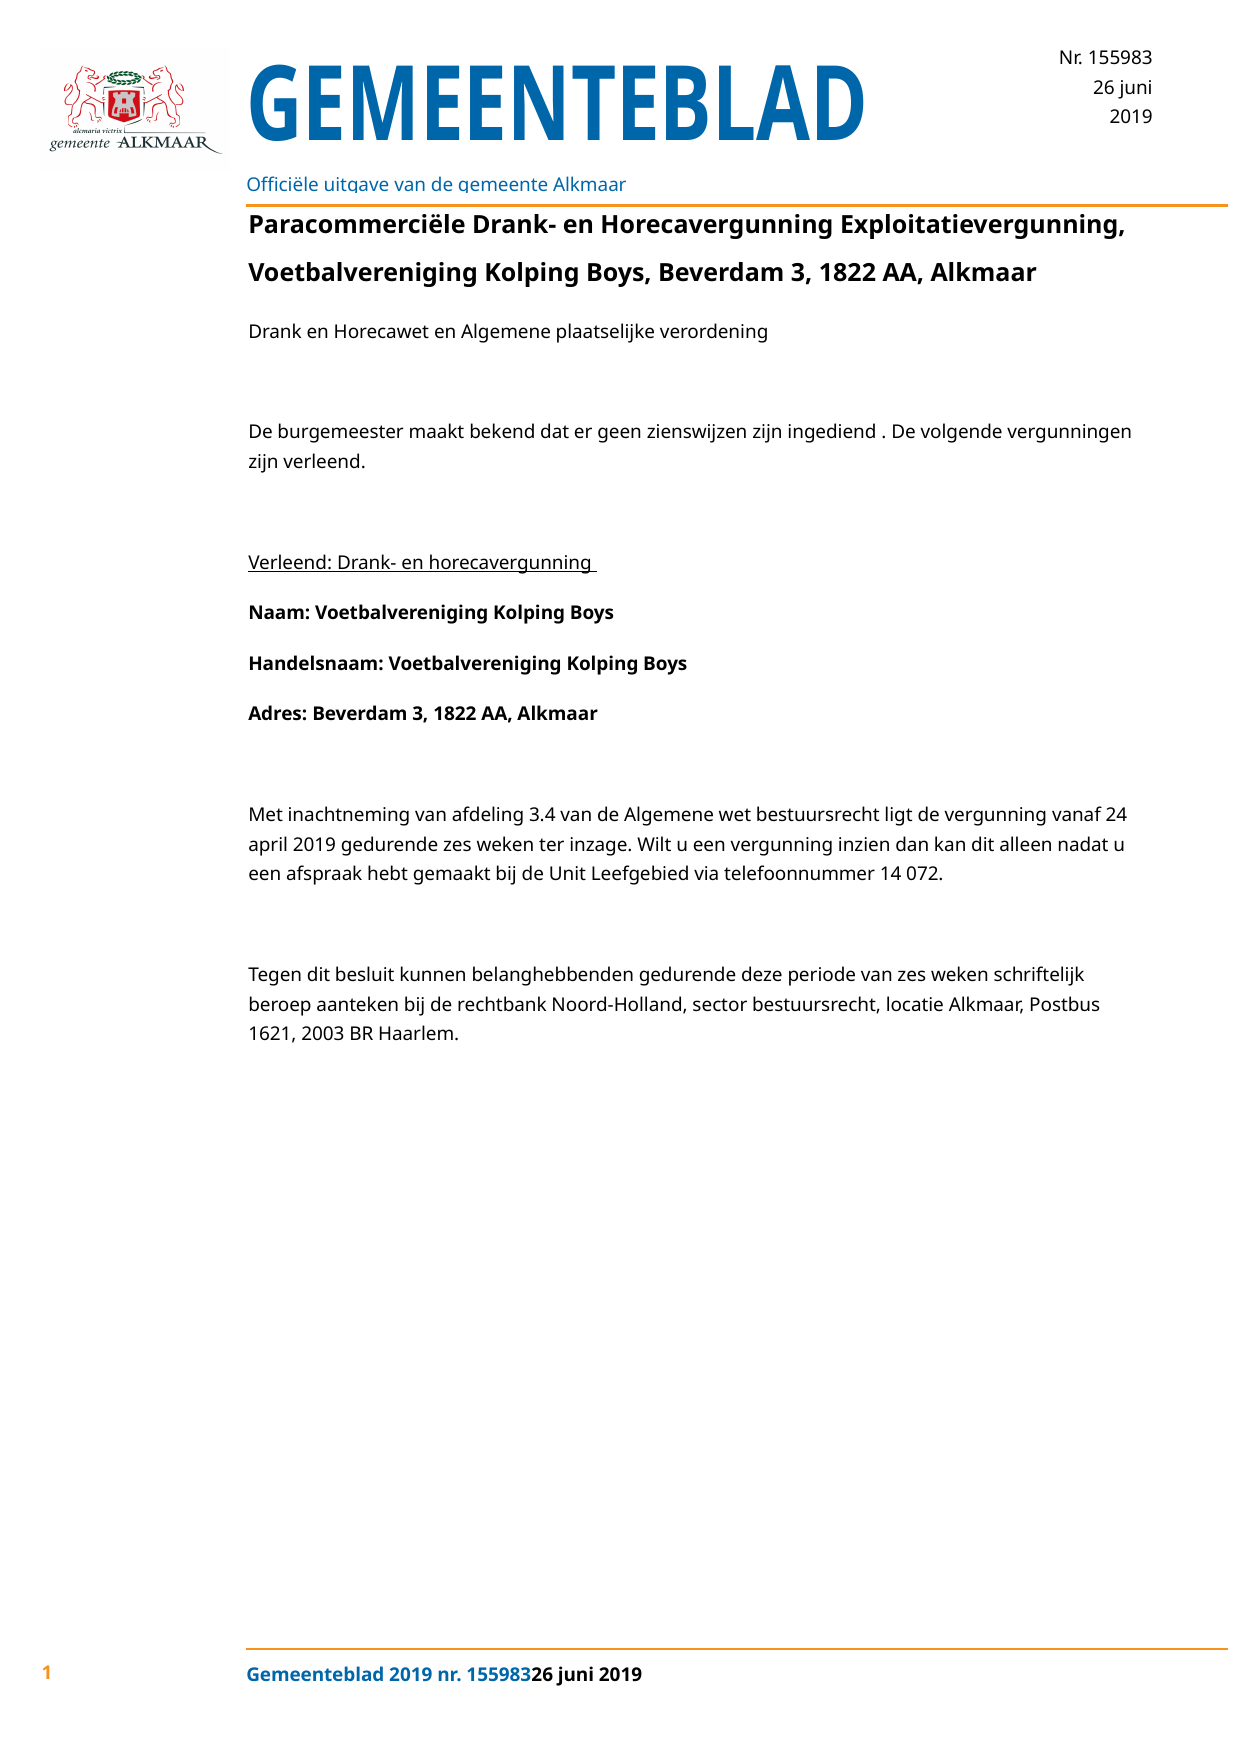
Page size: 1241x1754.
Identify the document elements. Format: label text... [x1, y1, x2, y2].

text Handelsnaam: Voetbalvereniging Kolping Boys [248, 650, 1152, 676]
text Paracommerciële Drank- en Horecavergunning Exploitatievergunning, Voetbalvereniging Kolping Boys, Beverdam 3, 1822 AA, Alkmaar [248, 207, 1152, 288]
picture [41, 47, 231, 172]
text Met inachtneming van afdeling 3.4 van de Algemene wet bestuursrecht ligt de vergunning vanaf 24 april 2019 gedurende zes weken ter inzage. Wilt u een vergunning inzien dan kan dit alleen nadat u een afspraak hebt gemaakt bij de Unit Leefgebied via telefoonnummer 14 072. [248, 801, 1152, 886]
text Drank en Horecawet en Algemene plaatselijke verordening [248, 318, 1152, 344]
text Adres: Beverdam 3, 1822 AA, Alkmaar [248, 700, 1152, 726]
text Naam: Voetbalvereniging Kolping Boys [248, 599, 1152, 625]
text De burgemeester maakt bekend dat er geen zienswijzen zijn ingediend . De volgende vergunningen zijn verleend. [248, 419, 1152, 474]
text Tegen dit besluit kunnen belanghebbenden gedurende deze periode van zes weken schriftelijk beroep aanteken bij de rechtbank Noord-Holland, sector bestuursrecht, locatie Alkmaar, Postbus 1621, 2003 BR Haarlem. [248, 961, 1152, 1046]
text Verleend: Drank- en horecavergunning [248, 549, 1152, 575]
